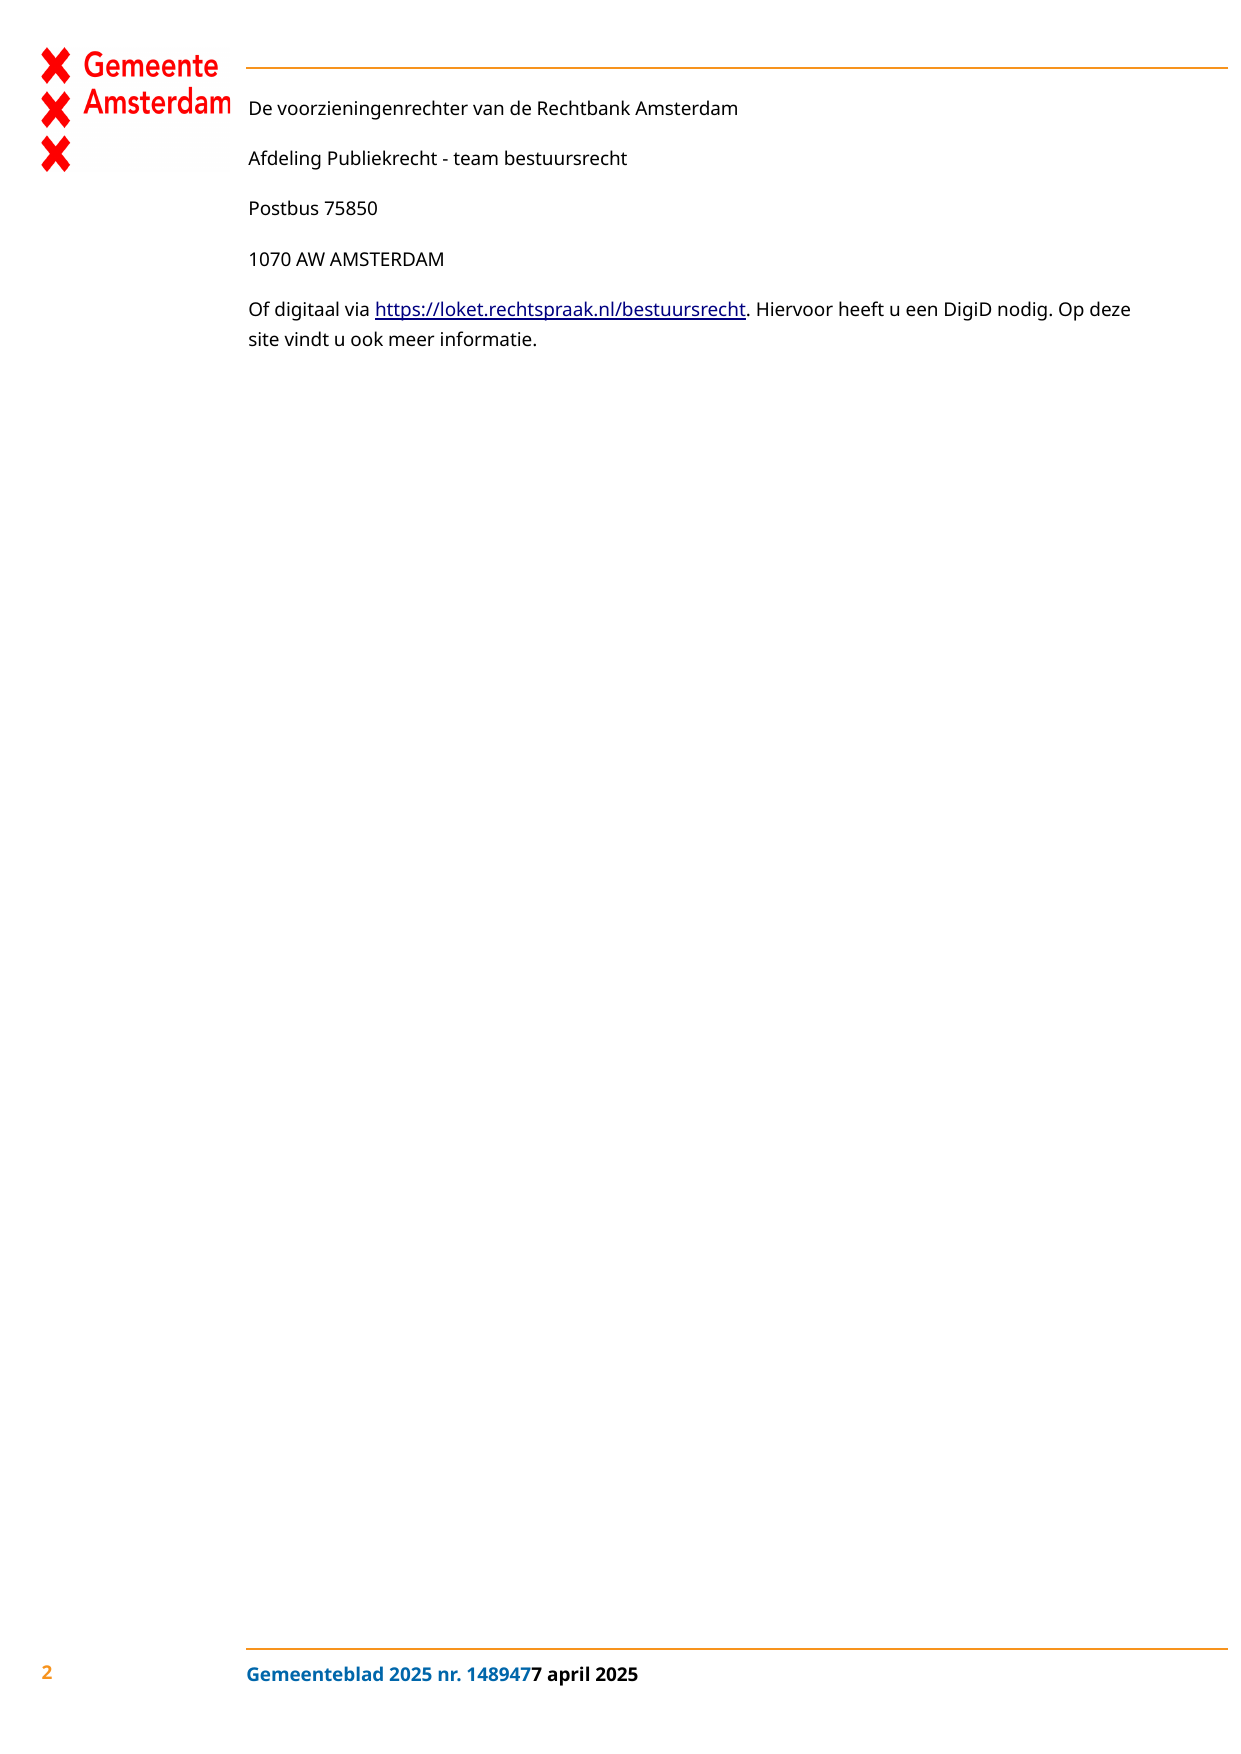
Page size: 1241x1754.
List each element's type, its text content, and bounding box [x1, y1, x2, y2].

text 1070 AW AMSTERDAM [248, 246, 1152, 272]
text De voorzieningenrechter van de Rechtbank Amsterdam [248, 95, 1152, 121]
text Afdeling Publiekrecht - team bestuursrecht [248, 145, 1152, 171]
text Of digitaal via https://loket.rechtspraak.nl/bestuursrecht. Hiervoor heeft u een DigiD nodig. Op deze site vindt u ook meer informatie. [248, 296, 1152, 352]
text Postbus 75850 [248, 196, 1152, 221]
picture [41, 47, 231, 172]
